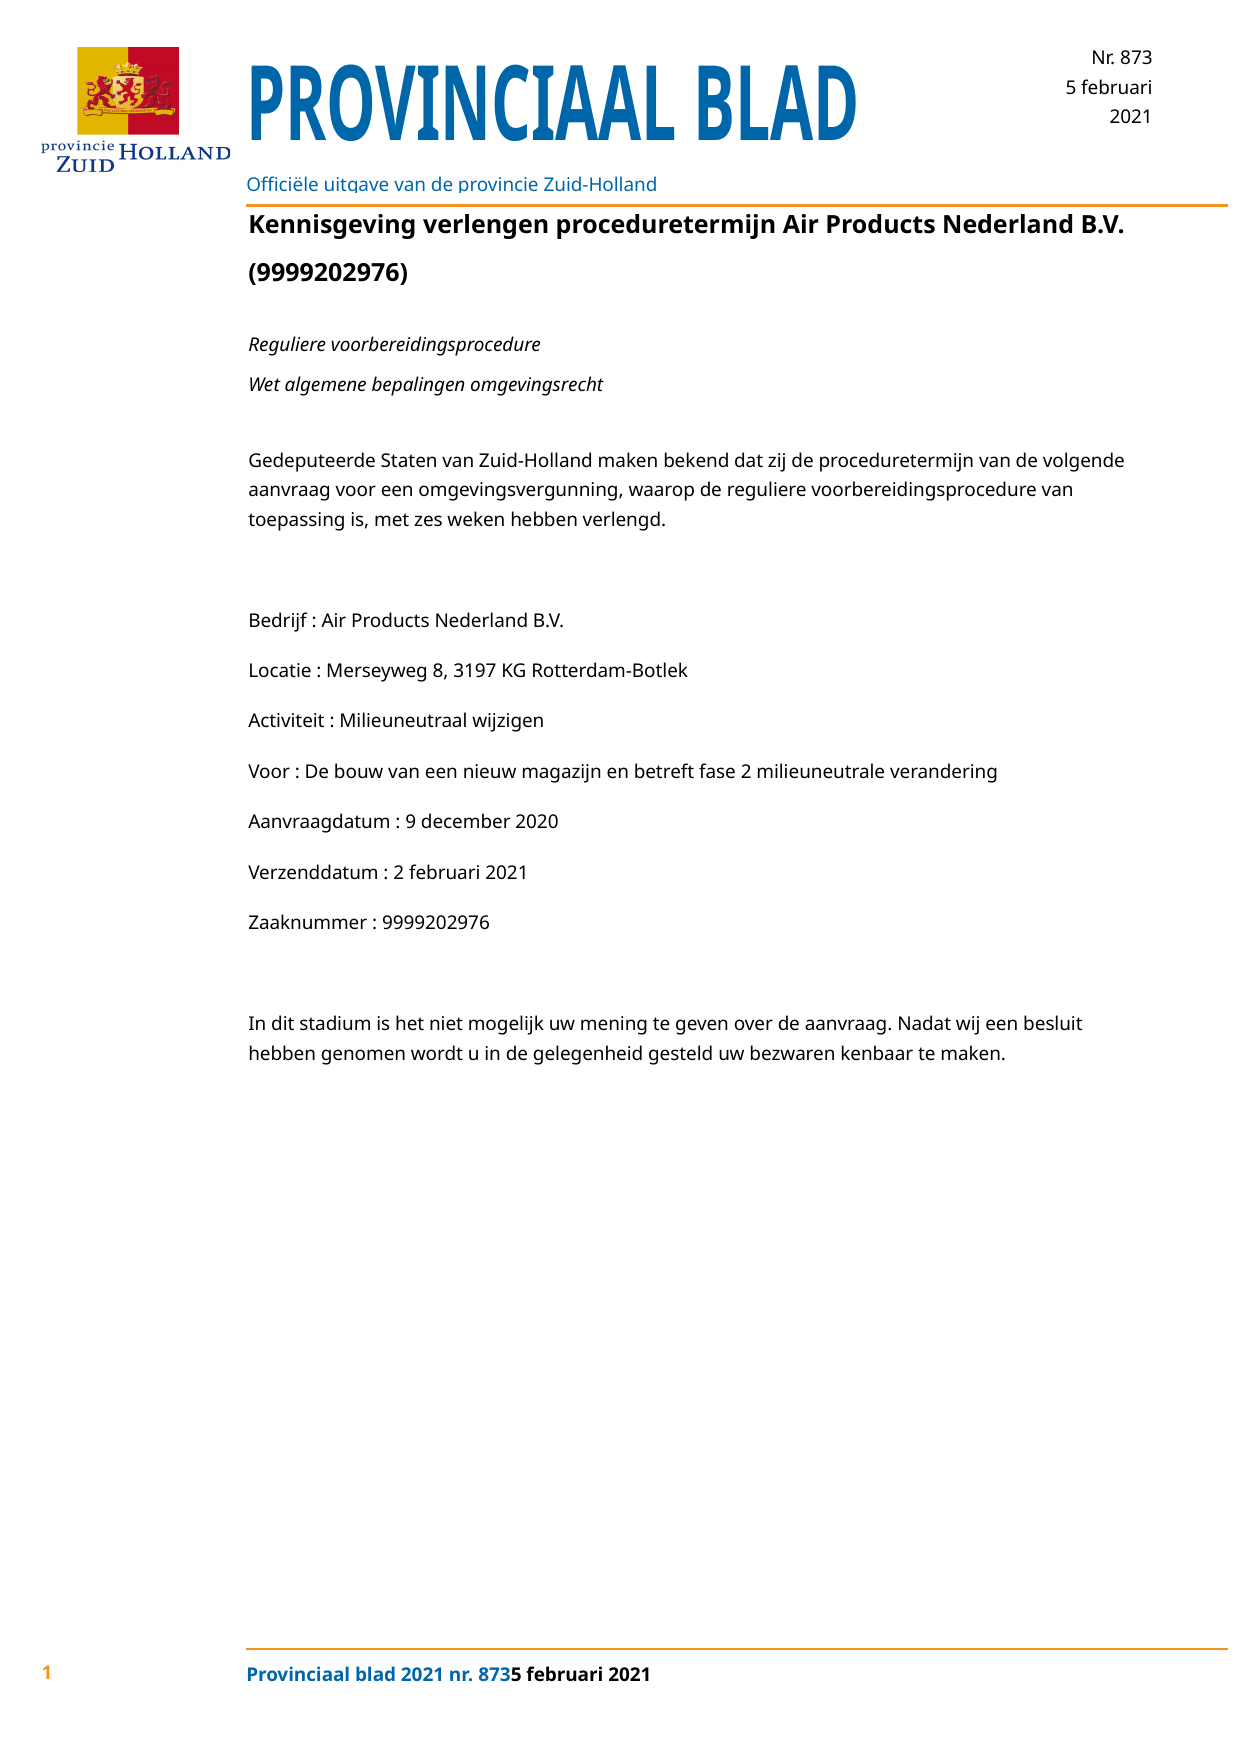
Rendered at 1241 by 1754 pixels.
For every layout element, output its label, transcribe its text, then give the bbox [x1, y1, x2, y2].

text Gedeputeerde Staten van Zuid-Holland maken bekend dat zij de proceduretermijn van de volgende aanvraag voor een omgevingsvergunning, waarop de reguliere voorbereidingsprocedure van toepassing is, met zes weken hebben verlengd. [248, 447, 1152, 532]
text Kennisgeving verlengen proceduretermijn Air Products Nederland B.V. (9999202976) [248, 207, 1152, 288]
text Bedrijf : Air Products Nederland B.V. [248, 607, 1152, 633]
text Wet algemene bepalingen omgevingsrecht [248, 371, 1152, 396]
picture [41, 47, 231, 172]
text Aanvraagdatum : 9 december 2020 [248, 808, 1152, 834]
text Verzenddatum : 2 februari 2021 [248, 859, 1152, 885]
text In dit stadium is het niet mogelijk uw mening te geven over de aanvraag. Nadat wij een besluit hebben genomen wordt u in de gelegenheid gesteld uw bezwaren kenbaar te maken. [248, 1010, 1152, 1066]
text Zaaknummer : 9999202976 [248, 909, 1152, 935]
text Activiteit : Milieuneutraal wijzigen [248, 708, 1152, 733]
text Locatie : Merseyweg 8, 3197 KG Rotterdam-Botlek [248, 657, 1152, 683]
text Voor : De bouw van een nieuw magazijn en betreft fase 2 milieuneutrale verandering [248, 758, 1152, 784]
text Reguliere voorbereidingsprocedure [248, 331, 1152, 357]
